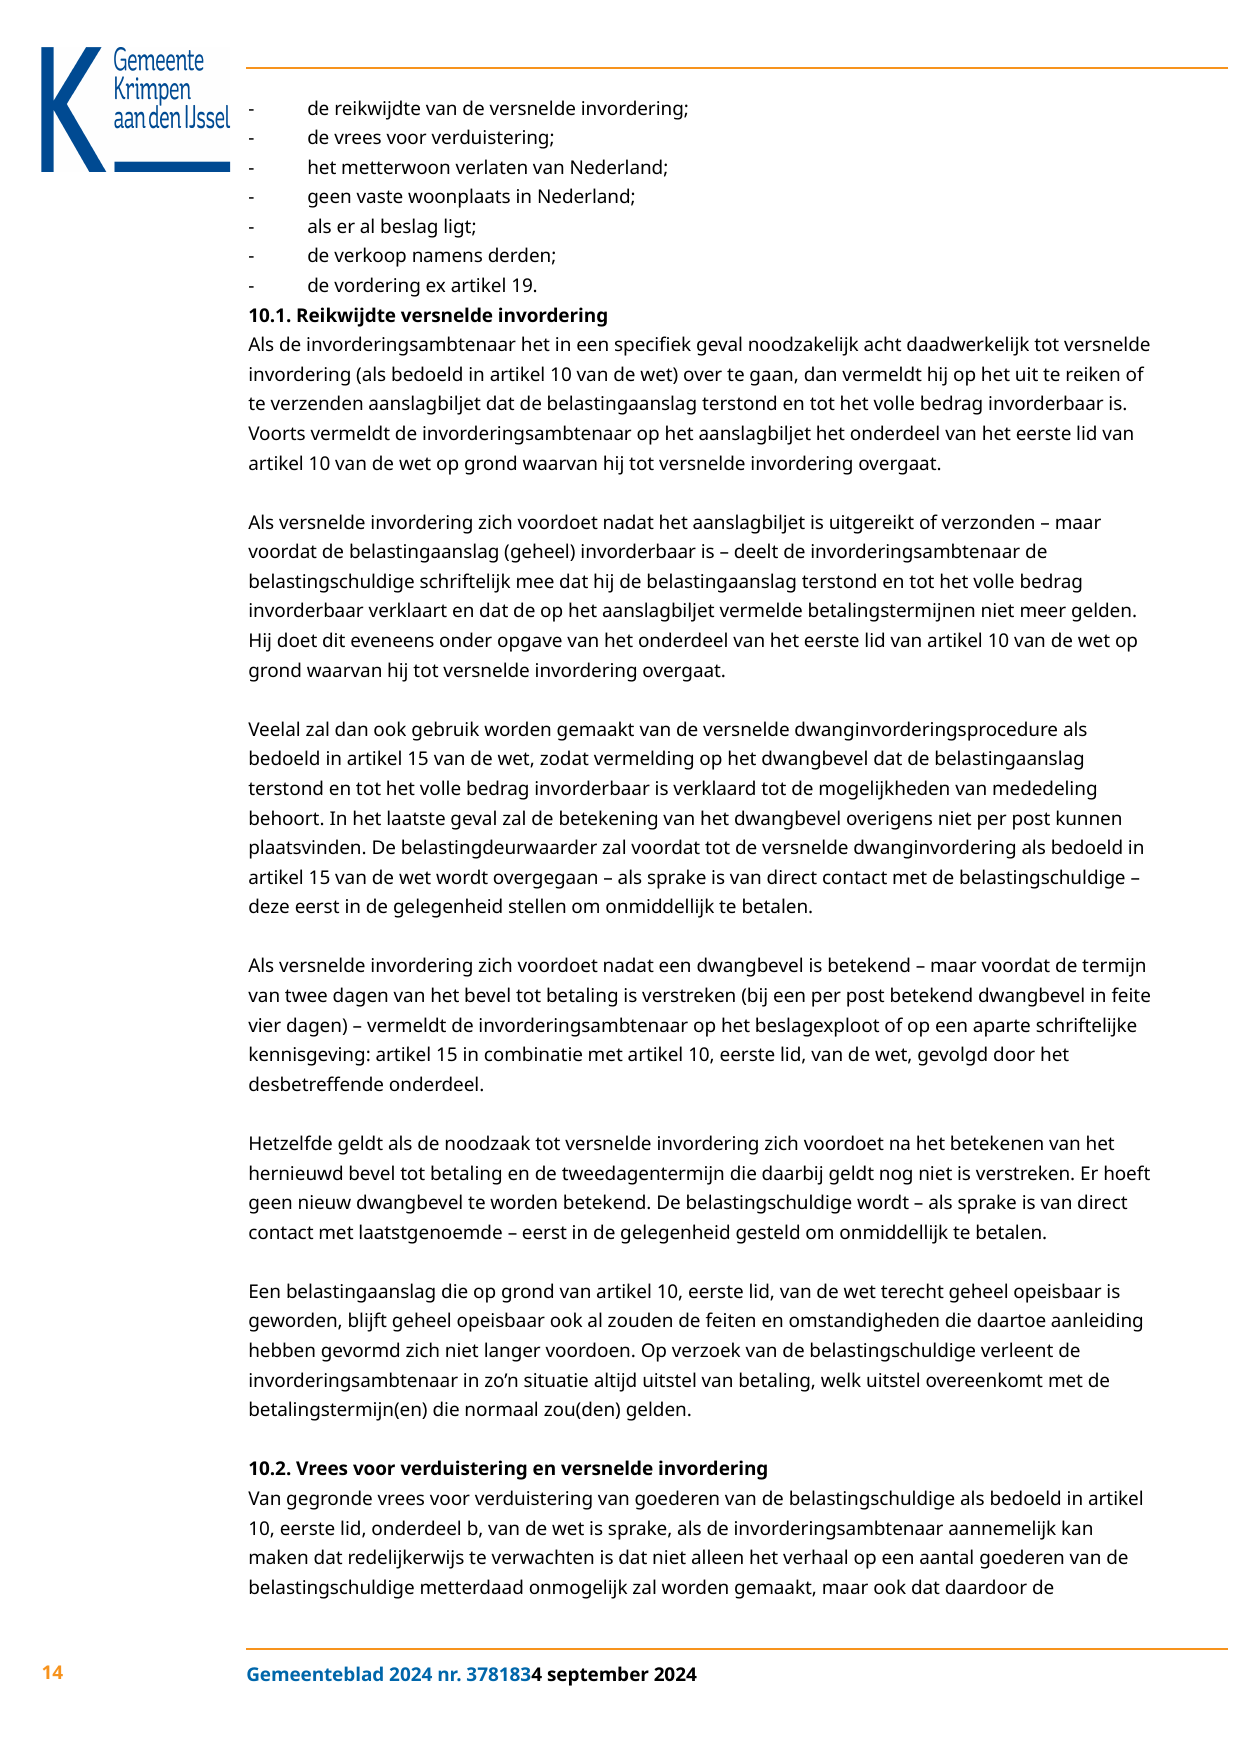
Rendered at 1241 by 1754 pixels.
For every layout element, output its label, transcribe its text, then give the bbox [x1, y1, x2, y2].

text 10.1. Reikwijdte versnelde invordering [248, 302, 1152, 328]
list als er al beslag ligt; [248, 213, 1152, 239]
list de verkoop namens derden; [248, 243, 1152, 268]
list de vrees voor verduistering; [248, 124, 1152, 150]
text 10.2. Vrees voor verduistering en versnelde invordering [248, 1456, 1152, 1481]
text Van gegronde vrees voor verduistering van goederen van de belastingschuldige als bedoeld in artikel 10, eerste lid, onderdeel b, van de wet is sprake, als de invorderingsambtenaar aannemelijk kan maken dat redelijkerwijs te verwachten is dat niet alleen het verhaal op een aantal goederen van de belastingschuldige metterdaad onmogelijk zal worden gemaakt, maar ook dat daardoor de [248, 1485, 1152, 1600]
list de reikwijdte van de versnelde invordering; [248, 95, 1152, 121]
text Hetzelfde geldt als de noodzaak tot versnelde invordering zich voordoet na het betekenen van het hernieuwd bevel tot betaling en de tweedagentermijn die daarbij geldt nog niet is verstreken. Er hoeft geen nieuw dwangbevel te worden betekend. De belastingschuldige wordt – als sprake is van direct contact met laatstgenoemde – eerst in de gelegenheid gesteld om onmiddellijk te betalen. [248, 1130, 1152, 1245]
text Veelal zal dan ook gebruik worden gemaakt van de versnelde dwanginvorderingsprocedure als bedoeld in artikel 15 van de wet, zodat vermelding op het dwangbevel dat de belastingaanslag terstond en tot het volle bedrag invorderbaar is verklaard tot de mogelijkheden van mededeling behoort. In het laatste geval zal de betekening van het dwangbevel overigens niet per post kunnen plaatsvinden. De belastingdeurwaarder zal voordat tot de versnelde dwanginvordering als bedoeld in artikel 15 van de wet wordt overgegaan – als sprake is van direct contact met de belastingschuldige – deze eerst in de gelegenheid stellen om onmiddellijk te betalen. [248, 716, 1152, 919]
list geen vaste woonplaats in Nederland; [248, 183, 1152, 209]
list de vordering ex artikel 19. [248, 272, 1152, 298]
text Als versnelde invordering zich voordoet nadat een dwangbevel is betekend – maar voordat de termijn van twee dagen van het bevel tot betaling is verstreken (bij een per post betekend dwangbevel in feite vier dagen) – vermeldt de invorderingsambtenaar op het beslagexploot of op een aparte schriftelijke kennisgeving: artikel 15 in combinatie met artikel 10, eerste lid, van de wet, gevolgd door het desbetreffende onderdeel. [248, 953, 1152, 1097]
picture [41, 47, 231, 172]
list het metterwoon verlaten van Nederland; [248, 154, 1152, 180]
text Als de invorderingsambtenaar het in een specifiek geval noodzakelijk acht daadwerkelijk tot versnelde invordering (als bedoeld in artikel 10 van de wet) over te gaan, dan vermeldt hij op het uit te reiken of te verzenden aanslagbiljet dat de belastingaanslag terstond en tot het volle bedrag invorderbaar is. Voorts vermeldt de invorderingsambtenaar op het aanslagbiljet het onderdeel van het eerste lid van artikel 10 van de wet op grond waarvan hij tot versnelde invordering overgaat. [248, 331, 1152, 476]
text Als versnelde invordering zich voordoet nadat het aanslagbiljet is uitgereikt of verzonden – maar voordat de belastingaanslag (geheel) invorderbaar is – deelt de invorderingsambtenaar de belastingschuldige schriftelijk mee dat hij de belastingaanslag terstond en tot het volle bedrag invorderbaar verklaart en dat de op het aanslagbiljet vermelde betalingstermijnen niet meer gelden. Hij doet dit eveneens onder opgave van het onderdeel van het eerste lid van artikel 10 van de wet op grond waarvan hij tot versnelde invordering overgaat. [248, 509, 1152, 683]
text Een belastingaanslag die op grond van artikel 10, eerste lid, van de wet terecht geheel opeisbaar is geworden, blijft geheel opeisbaar ook al zouden de feiten en omstandigheden die daartoe aanleiding hebben gevormd zich niet langer voordoen. Op verzoek van de belastingschuldige verleent de invorderingsambtenaar in zo’n situatie altijd uitstel van betaling, welk uitstel overeenkomt met de betalingstermijn(en) die normaal zou(den) gelden. [248, 1278, 1152, 1422]
